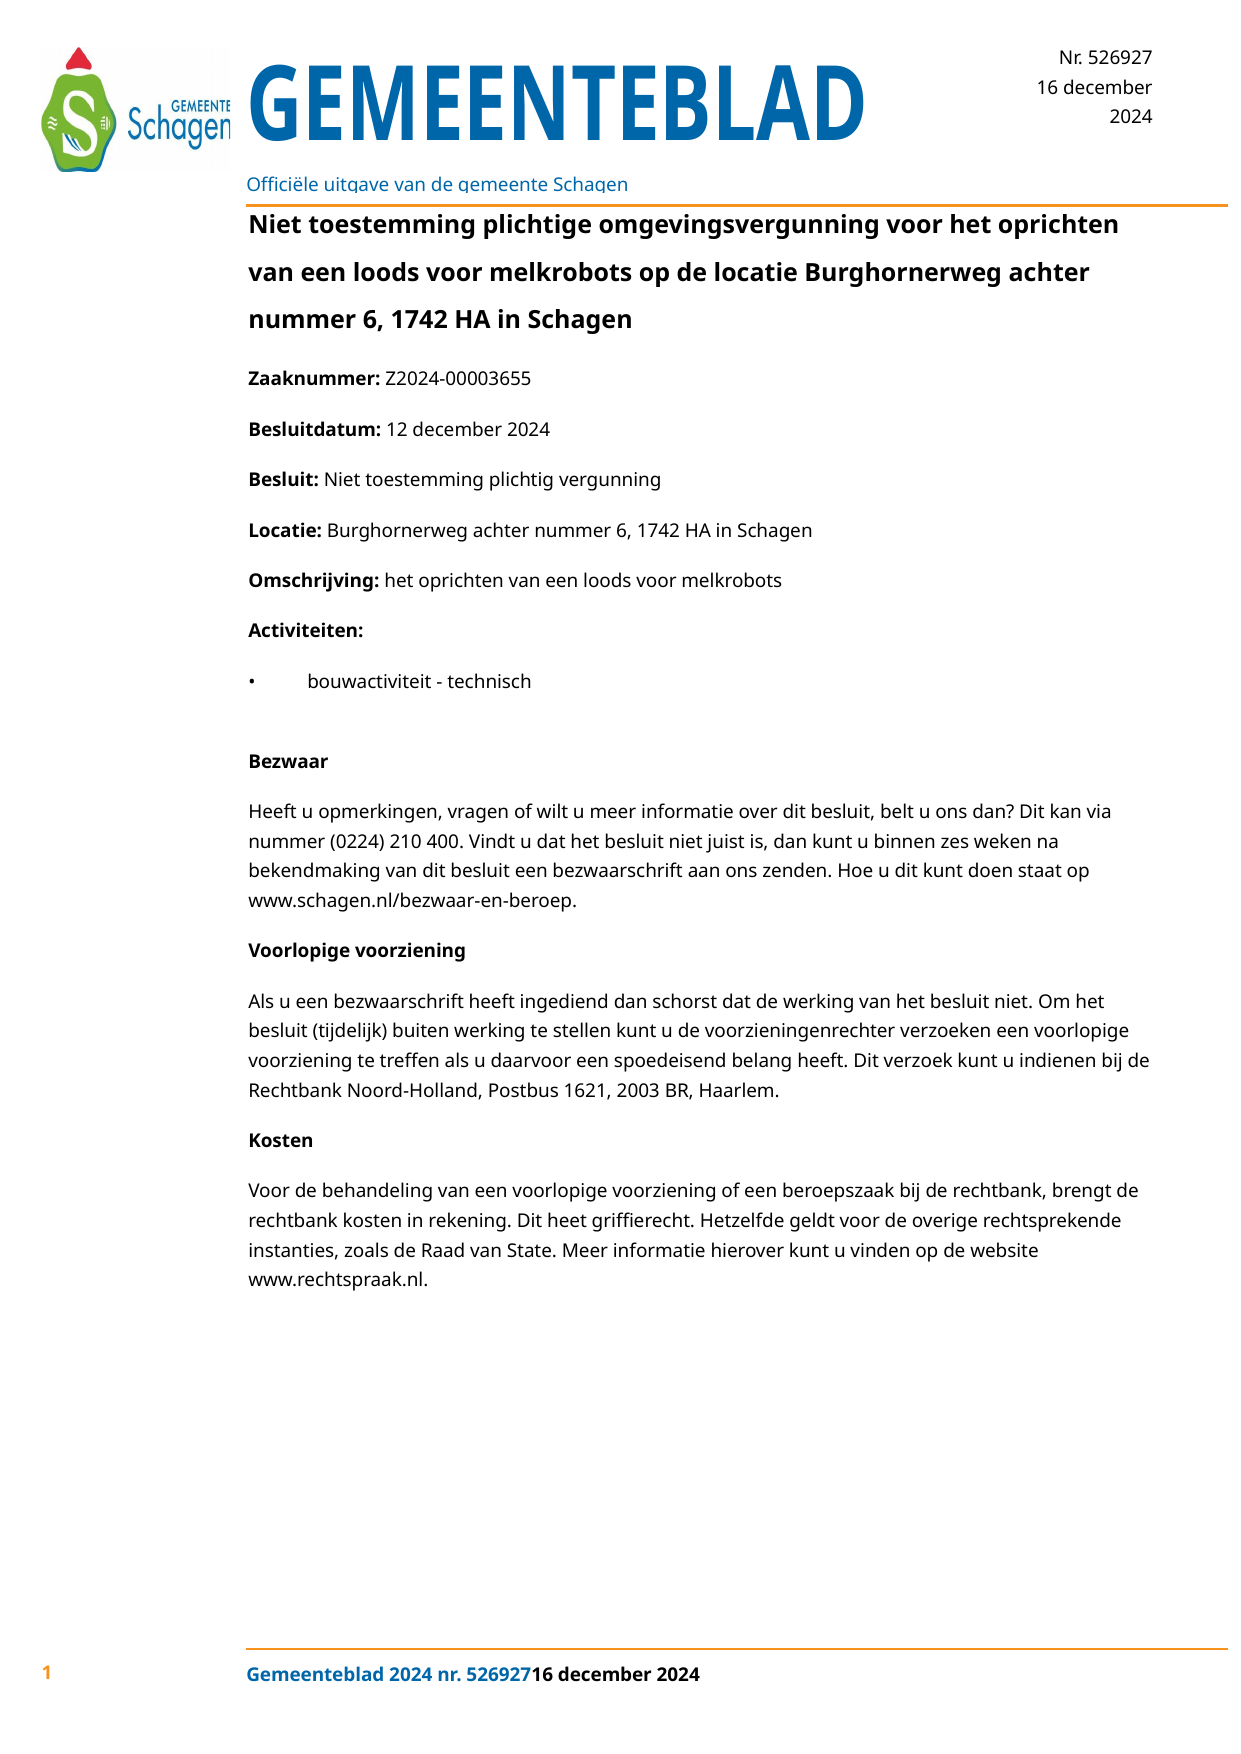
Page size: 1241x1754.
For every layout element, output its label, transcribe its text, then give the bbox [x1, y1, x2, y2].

text Niet toestemming plichtige omgevingsvergunning voor het oprichten van een loods voor melkrobots op de locatie Burghornerweg achter nummer 6, 1742 HA in Schagen [248, 207, 1152, 336]
text Besluit: Niet toestemming plichtig vergunning [248, 466, 1152, 492]
text Locatie: Burghornerweg achter nummer 6, 1742 HA in Schagen [248, 517, 1152, 542]
text Voor de behandeling van een voorlopige voorziening of een beroepszaak bij de rechtbank, brengt de rechtbank kosten in rekening. Dit heet griffierecht. Hetzelfde geldt voor de overige rechtsprekende instanties, zoals de Raad van State. Meer informatie hierover kunt u vinden op de website www.rechtspraak.nl. [248, 1178, 1152, 1292]
list bouwactiviteit - technisch [248, 668, 1152, 694]
text Kosten [248, 1127, 1152, 1153]
text Bezwaar [248, 748, 1152, 774]
text Omschrijving: het oprichten van een loods voor melkrobots [248, 567, 1152, 593]
text Activiteiten: [248, 618, 1152, 643]
text Voorlopige voorziening [248, 938, 1152, 963]
text Zaaknummer: Z2024-00003655 [248, 366, 1152, 391]
text Als u een bezwaarschrift heeft ingediend dan schorst dat de werking van het besluit niet. Om het besluit (tijdelijk) buiten werking te stellen kunt u de voorzieningenrechter verzoeken een voorlopige voorziening te treffen als u daarvoor een spoedeisend belang heeft. Dit verzoek kunt u indienen bij de Rechtbank Noord-Holland, Postbus 1621, 2003 BR, Haarlem. [248, 988, 1152, 1102]
text Besluitdatum: 12 december 2024 [248, 416, 1152, 442]
text Heeft u opmerkingen, vragen of wilt u meer informatie over dit besluit, belt u ons dan? Dit kan via nummer (0224) 210 400. Vindt u dat het besluit niet juist is, dan kunt u binnen zes weken na bekendmaking van dit besluit een bezwaarschrift aan ons zenden. Hoe u dit kunt doen staat op www.schagen.nl/bezwaar-en-beroep. [248, 798, 1152, 913]
picture [41, 47, 231, 172]
